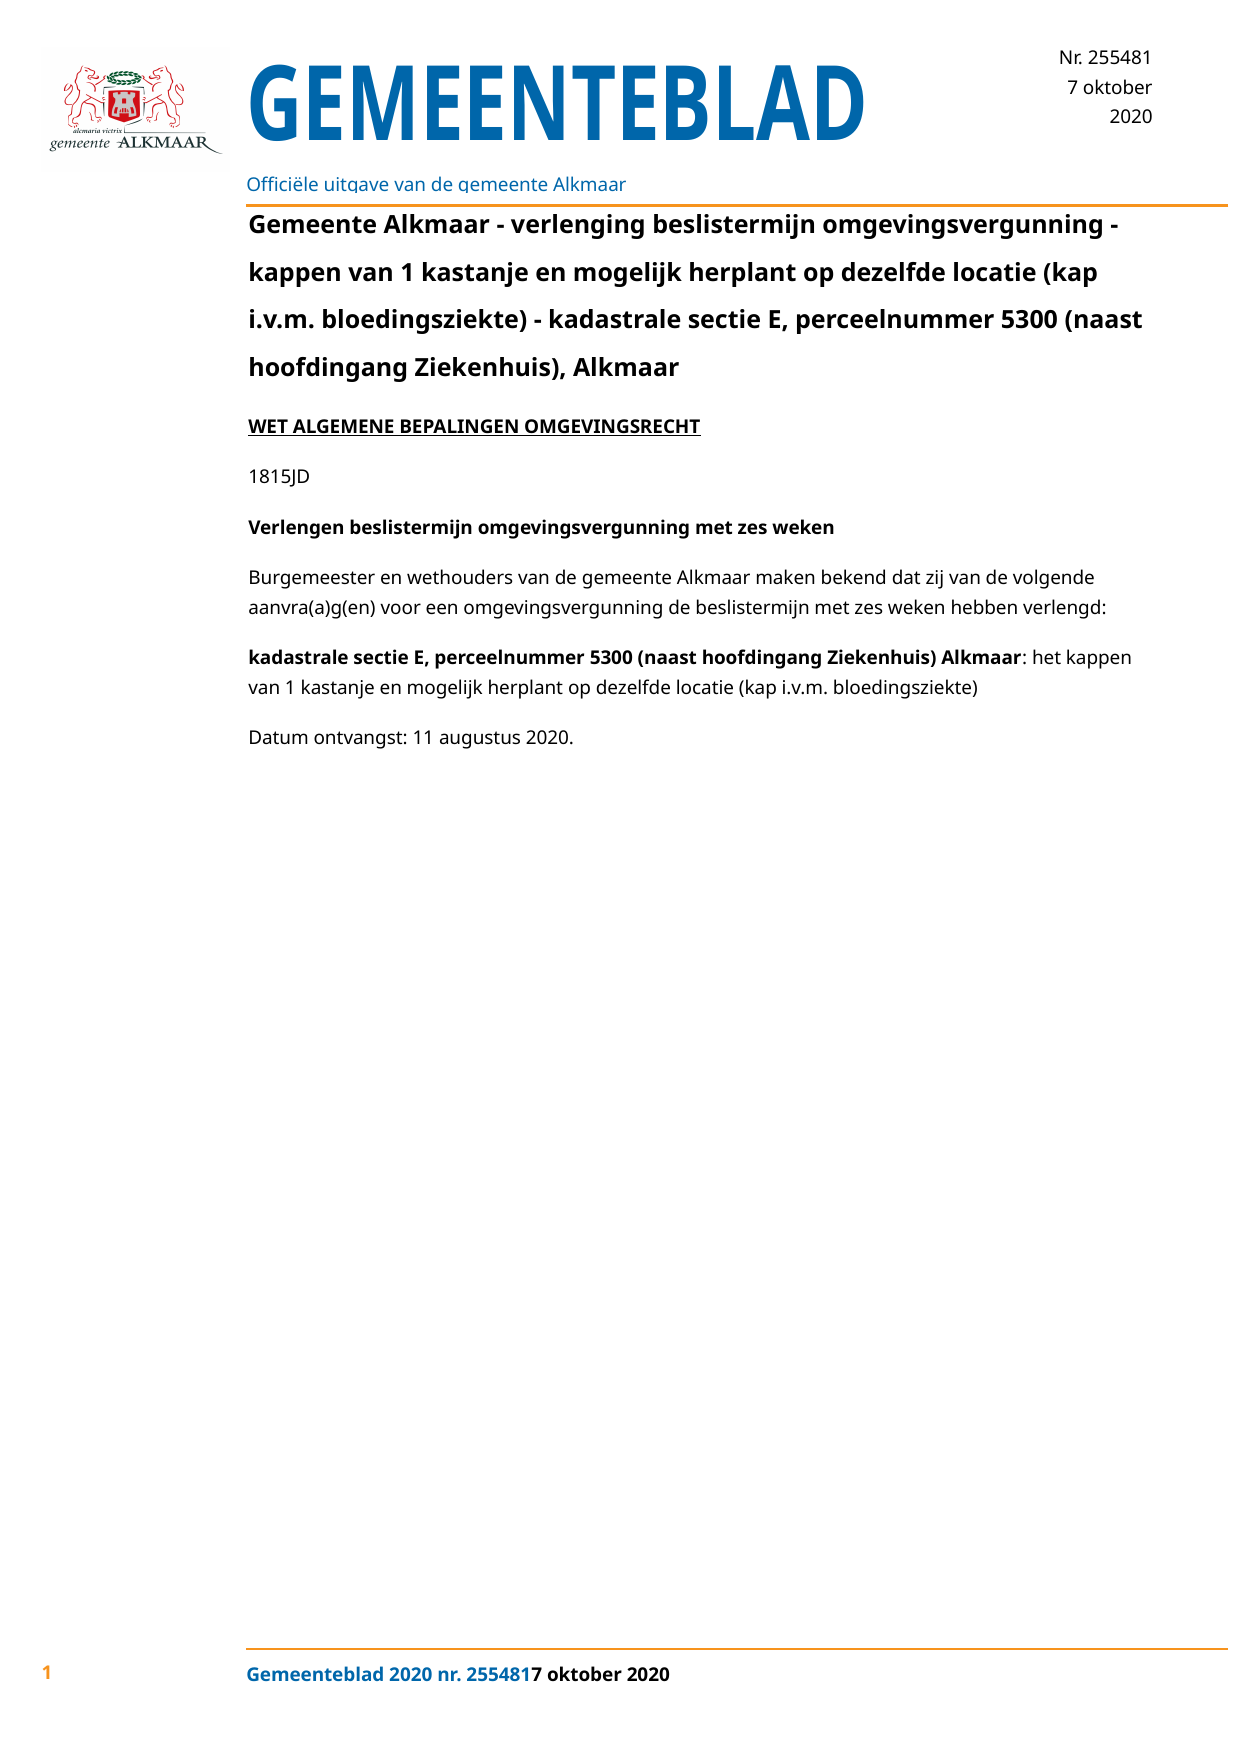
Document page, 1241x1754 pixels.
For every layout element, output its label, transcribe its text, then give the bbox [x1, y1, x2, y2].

text Gemeente Alkmaar - verlenging beslistermijn omgevingsvergunning - kappen van 1 kastanje en mogelijk herplant op dezelfde locatie (kap i.v.m. bloedingsziekte) - kadastrale sectie E, perceelnummer 5300 (naast hoofdingang Ziekenhuis), Alkmaar [248, 207, 1152, 384]
text Datum ontvangst: 11 augustus 2020. [248, 724, 1152, 750]
text kadastrale sectie E, perceelnummer 5300 (naast hoofdingang Ziekenhuis) Alkmaar: het kappen van 1 kastanje en mogelijk herplant op dezelfde locatie (kap i.v.m. bloedingsziekte) [248, 644, 1152, 700]
text Burgemeester en wethouders van de gemeente Alkmaar maken bekend dat zij van de volgende aanvra(a)g(en) voor een omgevingsvergunning de beslistermijn met zes weken hebben verlengd: [248, 564, 1152, 620]
picture [41, 47, 231, 172]
text WET ALGEMENE BEPALINGEN OMGEVINGSRECHT [248, 413, 1152, 439]
text Verlengen beslistermijn omgevingsvergunning met zes weken [248, 514, 1152, 540]
text 1815JD [248, 463, 1152, 489]
